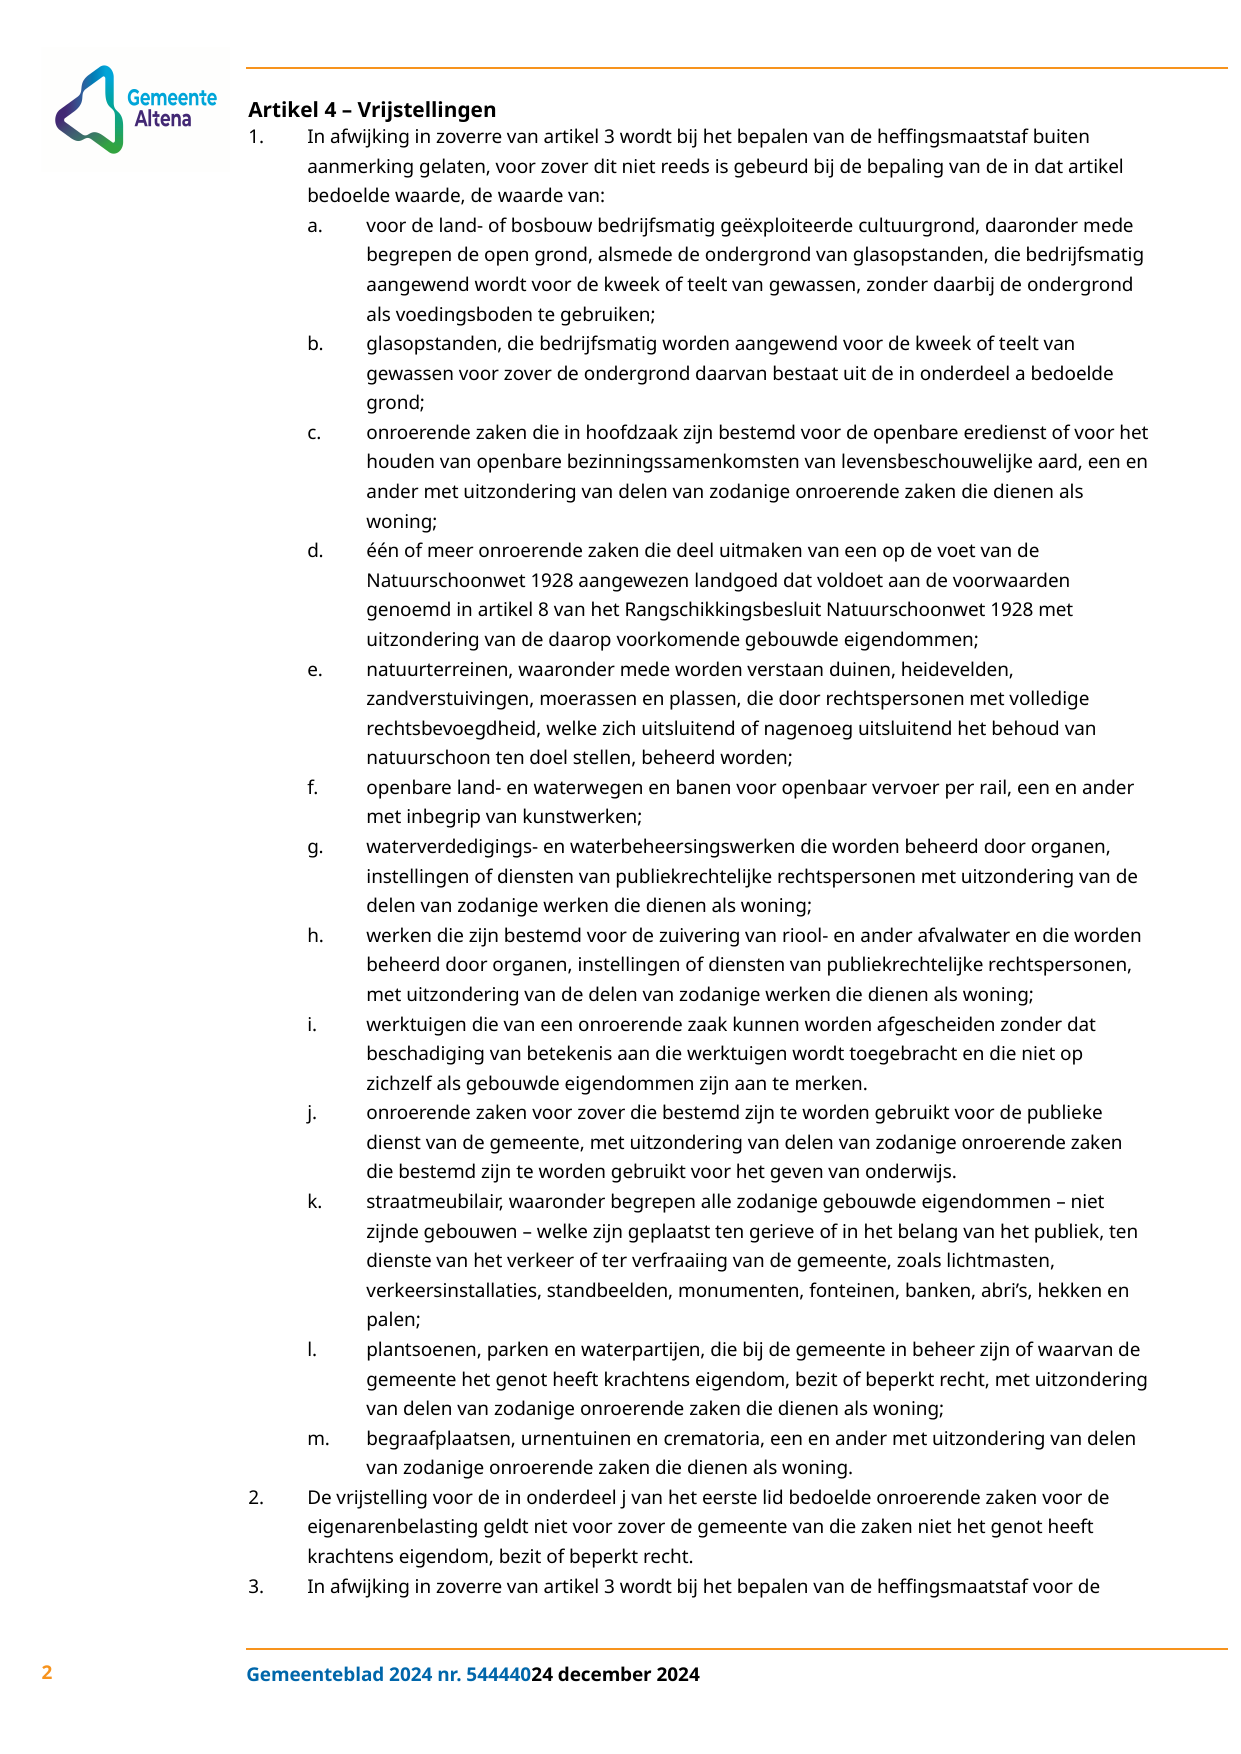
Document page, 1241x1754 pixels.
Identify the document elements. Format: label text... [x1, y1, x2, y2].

list één of meer onroerende zaken die deel uitmaken van een op de voet van de Natuurschoonwet 1928 aangewezen landgoed dat voldoet aan de voorwaarden genoemd in artikel 8 van het Rangschikkingsbesluit Natuurschoonwet 1928 met uitzondering van de daarop voorkomende gebouwde eigendommen; [307, 537, 1152, 652]
list werktuigen die van een onroerende zaak kunnen worden afgescheiden zonder dat beschadiging van betekenis aan die werktuigen wordt toegebracht en die niet op zichzelf als gebouwde eigendommen zijn aan te merken. [307, 1011, 1152, 1096]
list natuurterreinen, waaronder mede worden verstaan duinen, heidevelden, zandverstuivingen, moerassen en plassen, die door rechtspersonen met volledige rechtsbevoegdheid, welke zich uitsluitend of nagenoeg uitsluitend het behoud van natuurschoon ten doel stellen, beheerd worden; [307, 656, 1152, 770]
list onroerende zaken die in hoofdzaak zijn bestemd voor de openbare eredienst of voor het houden van openbare bezinningssamenkomsten van levensbeschouwelijke aard, een en ander met uitzondering van delen van zodanige onroerende zaken die dienen als woning; [307, 419, 1152, 533]
text Artikel 4 – Vrijstellingen [248, 95, 1152, 123]
list plantsoenen, parken en waterpartijen, die bij de gemeente in beheer zijn of waarvan de gemeente het genot heeft krachtens eigendom, bezit of beperkt recht, met uitzondering van delen van zodanige onroerende zaken die dienen als woning; [307, 1336, 1152, 1421]
list voor de land- of bosbouw bedrijfsmatig geëxploiteerde cultuurgrond, daaronder mede begrepen de open grond, alsmede de ondergrond van glasopstanden, die bedrijfsmatig aangewend wordt voor de kweek of teelt van gewassen, zonder daarbij de ondergrond als voedingsboden te gebruiken; [307, 212, 1152, 326]
list straatmeubilair, waaronder begrepen alle zodanige gebouwde eigendommen – niet zijnde gebouwen – welke zijn geplaatst ten gerieve of in het belang van het publiek, ten dienste van het verkeer of ter verfraaiing van de gemeente, zoals lichtmasten, verkeersinstallaties, standbeelden, monumenten, fonteinen, banken, abri’s, hekken en palen; [307, 1188, 1152, 1332]
picture [41, 47, 231, 172]
list waterverdedigings- en waterbeheersingswerken die worden beheerd door organen, instellingen of diensten van publiekrechtelijke rechtspersonen met uitzondering van de delen van zodanige werken die dienen als woning; [307, 833, 1152, 918]
list onroerende zaken voor zover die bestemd zijn te worden gebruikt voor de publieke dienst van de gemeente, met uitzondering van delen van zodanige onroerende zaken die bestemd zijn te worden gebruikt voor het geven van onderwijs. [307, 1099, 1152, 1184]
list glasopstanden, die bedrijfsmatig worden aangewend voor de kweek of teelt van gewassen voor zover de ondergrond daarvan bestaat uit de in onderdeel a bedoelde grond; [307, 330, 1152, 415]
list werken die zijn bestemd voor de zuivering van riool- en ander afvalwater en die worden beheerd door organen, instellingen of diensten van publiekrechtelijke rechtspersonen, met uitzondering van de delen van zodanige werken die dienen als woning; [307, 922, 1152, 1007]
list openbare land- en waterwegen en banen voor openbaar vervoer per rail, een en ander met inbegrip van kunstwerken; [307, 774, 1152, 829]
list In afwijking in zoverre van artikel 3 wordt bij het bepalen van de heffingsmaatstaf voor de [248, 1573, 1152, 1598]
list In afwijking in zoverre van artikel 3 wordt bij het bepalen van de heffingsmaatstaf buiten aanmerking gelaten, voor zover dit niet reeds is gebeurd bij de bepaling van de in dat artikel bedoelde waarde, de waarde van: [248, 123, 1152, 208]
list begraafplaatsen, urnentuinen en crematoria, een en ander met uitzondering van delen van zodanige onroerende zaken die dienen als woning. [307, 1425, 1152, 1480]
list De vrijstelling voor de in onderdeel j van het eerste lid bedoelde onroerende zaken voor de eigenarenbelasting geldt niet voor zover de gemeente van die zaken niet het genot heeft krachtens eigendom, bezit of beperkt recht. [248, 1484, 1152, 1569]
